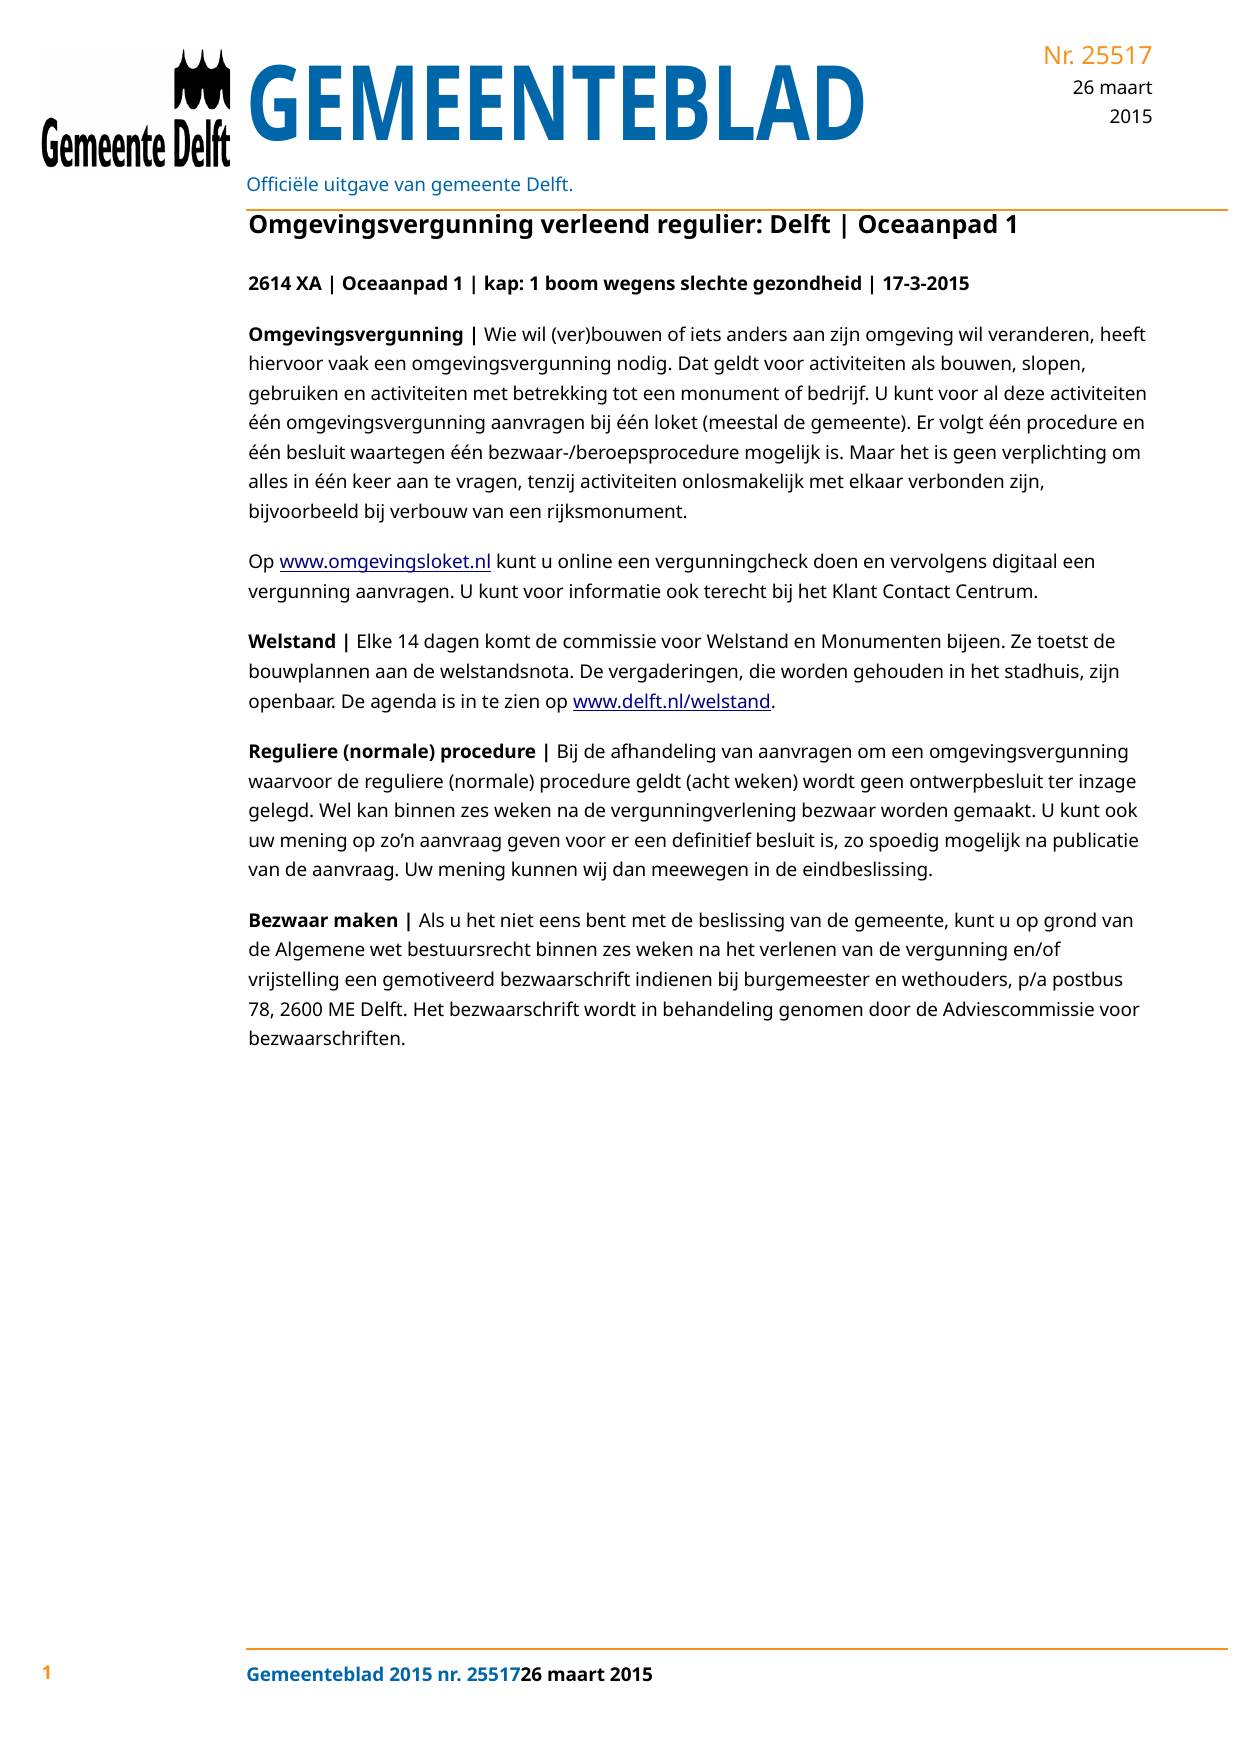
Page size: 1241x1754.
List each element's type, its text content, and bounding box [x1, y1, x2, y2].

text Omgevingsvergunning verleend regulier: Delft | Oceaanpad 1 [248, 211, 1152, 241]
text 2614 XA | Oceaanpad 1 | kap: 1 boom wegens slechte gezondheid | 17-3-2015 [248, 270, 1152, 296]
text Omgevingsvergunning | Wie wil (ver)bouwen of iets anders aan zijn omgeving wil veranderen, heeft hiervoor vaak een omgevingsvergunning nodig. Dat geldt voor activiteiten als bouwen, slopen, gebruiken en activiteiten met betrekking tot een monument of bedrijf. U kunt voor al deze activiteiten één omgevingsvergunning aanvragen bij één loket (meestal de gemeente). Er volgt één procedure en één besluit waartegen één bezwaar-/beroepsprocedure mogelijk is. Maar het is geen verplichting om alles in één keer aan te vragen, tenzij activiteiten onlosmakelijk met elkaar verbonden zijn, bijvoorbeeld bij verbouw van een rijksmonument. [248, 321, 1152, 524]
text Op www.omgevingsloket.nl kunt u online een vergunningcheck doen en vervolgens digitaal een vergunning aanvragen. U kunt voor informatie ook terecht bij het Klant Contact Centrum. [248, 549, 1152, 604]
text Bezwaar maken | Als u het niet eens bent met de beslissing van de gemeente, kunt u op grond van de Algemene wet bestuursrecht binnen zes weken na het verlenen van de vergunning en/of vrijstelling een gemotiveerd bezwaarschrift indienen bij burgemeester en wethouders, p/a postbus 78, 2600 ME Delft. Het bezwaarschrift wordt in behandeling genomen door de Adviescommissie voor bezwaarschriften. [248, 907, 1152, 1051]
picture [41, 47, 231, 172]
text Reguliere (normale) procedure | Bij de afhandeling van aanvragen om een omgevingsvergunning waarvoor de reguliere (normale) procedure geldt (acht weken) wordt geen ontwerpbesluit ter inzage gelegd. Wel kan binnen zes weken na de vergunningverlening bezwaar worden gemaakt. U kunt ook uw mening op zo’n aanvraag geven voor er een definitief besluit is, zo spoedig mogelijk na publicatie van de aanvraag. Uw mening kunnen wij dan meewegen in de eindbeslissing. [248, 738, 1152, 882]
text Welstand | Elke 14 dagen komt de commissie voor Welstand en Monumenten bijeen. Ze toetst de bouwplannen aan de welstandsnota. De vergaderingen, die worden gehouden in het stadhuis, zijn openbaar. De agenda is in te zien op www.delft.nl/welstand. [248, 629, 1152, 713]
